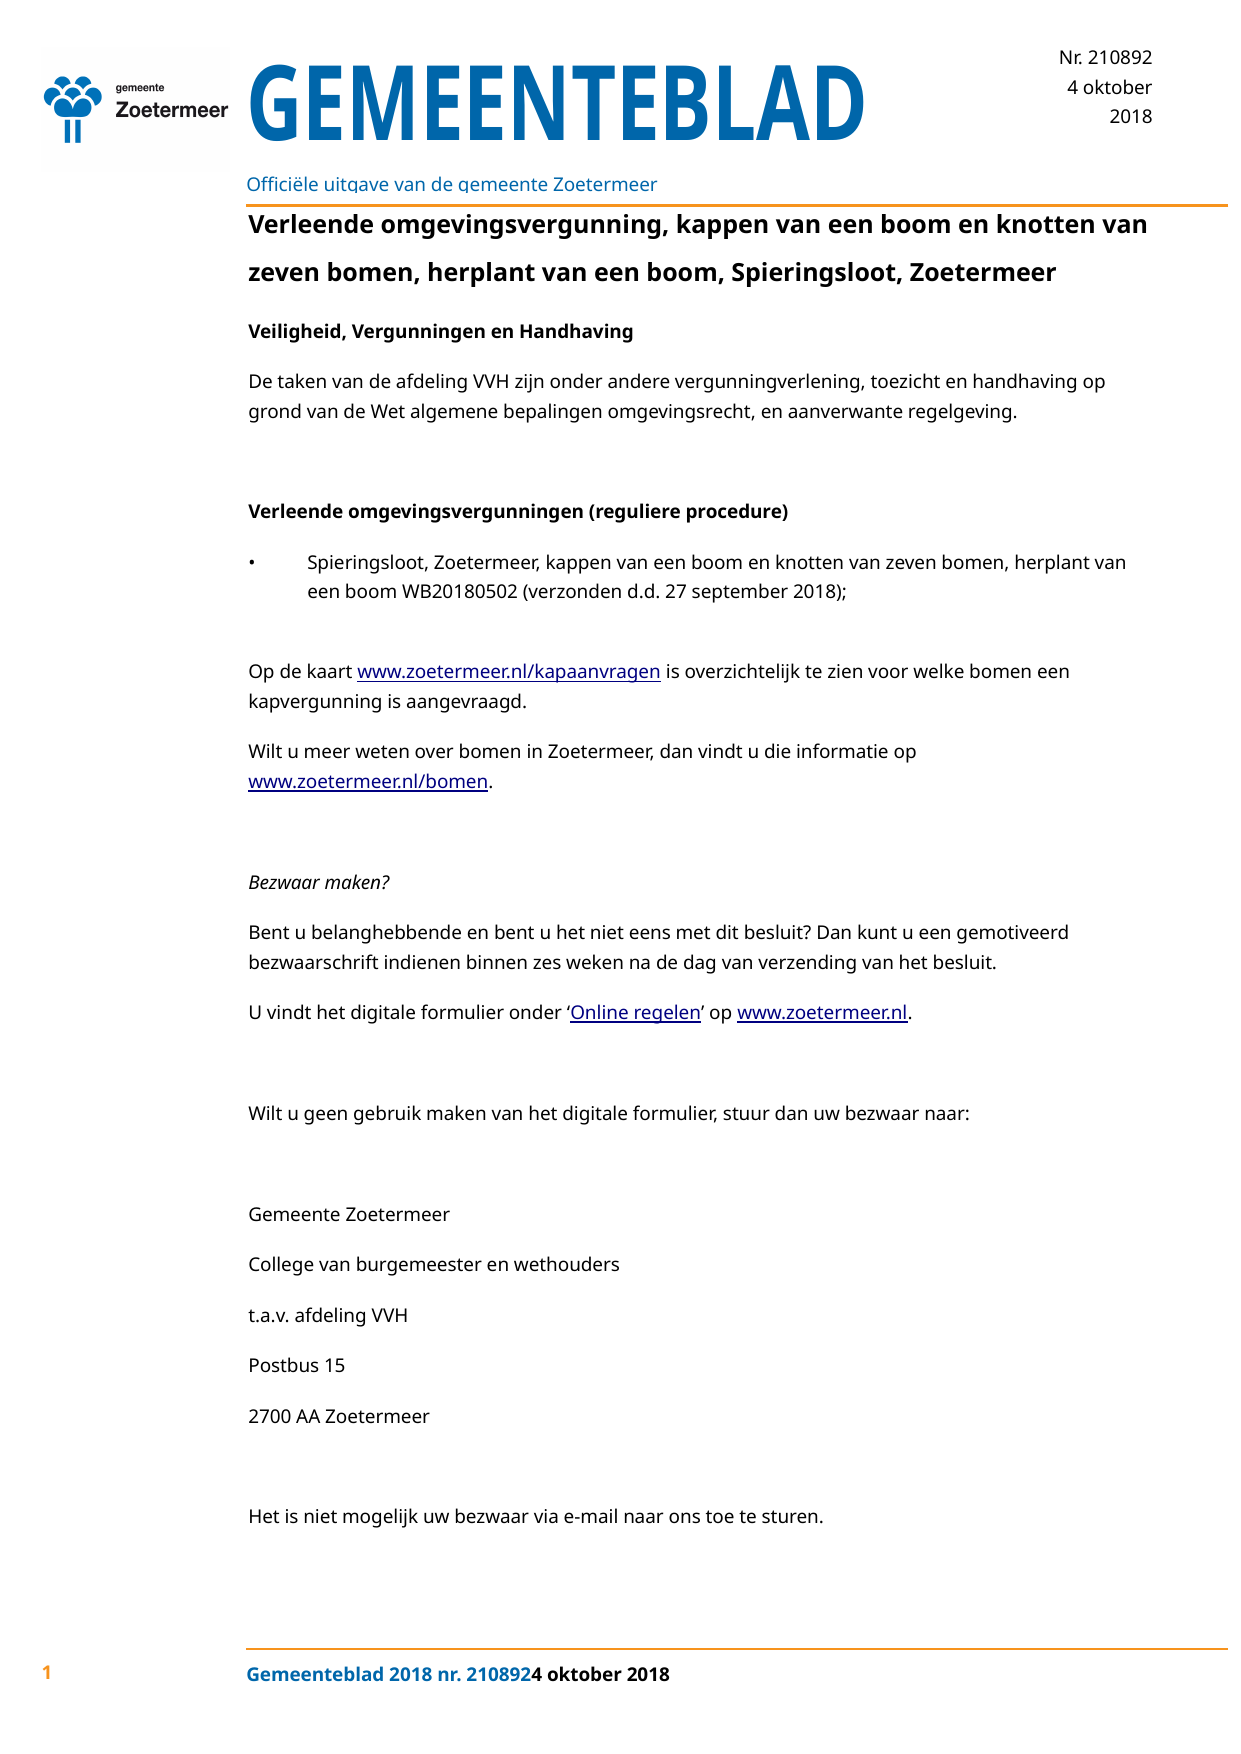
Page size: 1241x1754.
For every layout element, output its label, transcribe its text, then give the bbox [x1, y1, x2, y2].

text 2700 AA Zoetermeer [248, 1403, 1152, 1429]
list Spieringsloot, Zoetermeer, kappen van een boom en knotten van zeven bomen, herplant van een boom WB20180502 (verzonden d.d. 27 september 2018); [248, 549, 1152, 604]
text Verleende omgevingsvergunning, kappen van een boom en knotten van zeven bomen, herplant van een boom, Spieringsloot, Zoetermeer [248, 207, 1152, 288]
text College van burgemeester en wethouders [248, 1252, 1152, 1277]
text Gemeente Zoetermeer [248, 1201, 1152, 1227]
text Veiligheid, Vergunningen en Handhaving [248, 318, 1152, 344]
text Wilt u meer weten over bomen in Zoetermeer, dan vindt u die informatie op www.zoetermeer.nl/bomen. [248, 739, 1152, 794]
text Het is niet mogelijk uw bezwaar via e-mail naar ons toe te sturen. [248, 1504, 1152, 1529]
text Postbus 15 [248, 1352, 1152, 1378]
picture [41, 47, 231, 172]
text Verleende omgevingsvergunningen (reguliere procedure) [248, 499, 1152, 524]
text Bezwaar maken? [248, 869, 1152, 895]
text De taken van de afdeling VVH zijn onder andere vergunningverlening, toezicht en handhaving op grond van de Wet algemene bepalingen omgevingsrecht, en aanverwante regelgeving. [248, 368, 1152, 424]
text Op de kaart www.zoetermeer.nl/kapaanvragen is overzichtelijk te zien voor welke bomen een kapvergunning is aangevraagd. [248, 659, 1152, 714]
text U vindt het digitale formulier onder ‘Online regelen’ op www.zoetermeer.nl. [248, 999, 1152, 1025]
text Bent u belanghebbende en bent u het niet eens met dit besluit? Dan kunt u een gemotiveerd bezwaarschrift indienen binnen zes weken na de dag van verzending van het besluit. [248, 919, 1152, 975]
text Wilt u geen gebruik maken van het digitale formulier, stuur dan uw bezwaar naar: [248, 1100, 1152, 1126]
text t.a.v. afdeling VVH [248, 1302, 1152, 1328]
